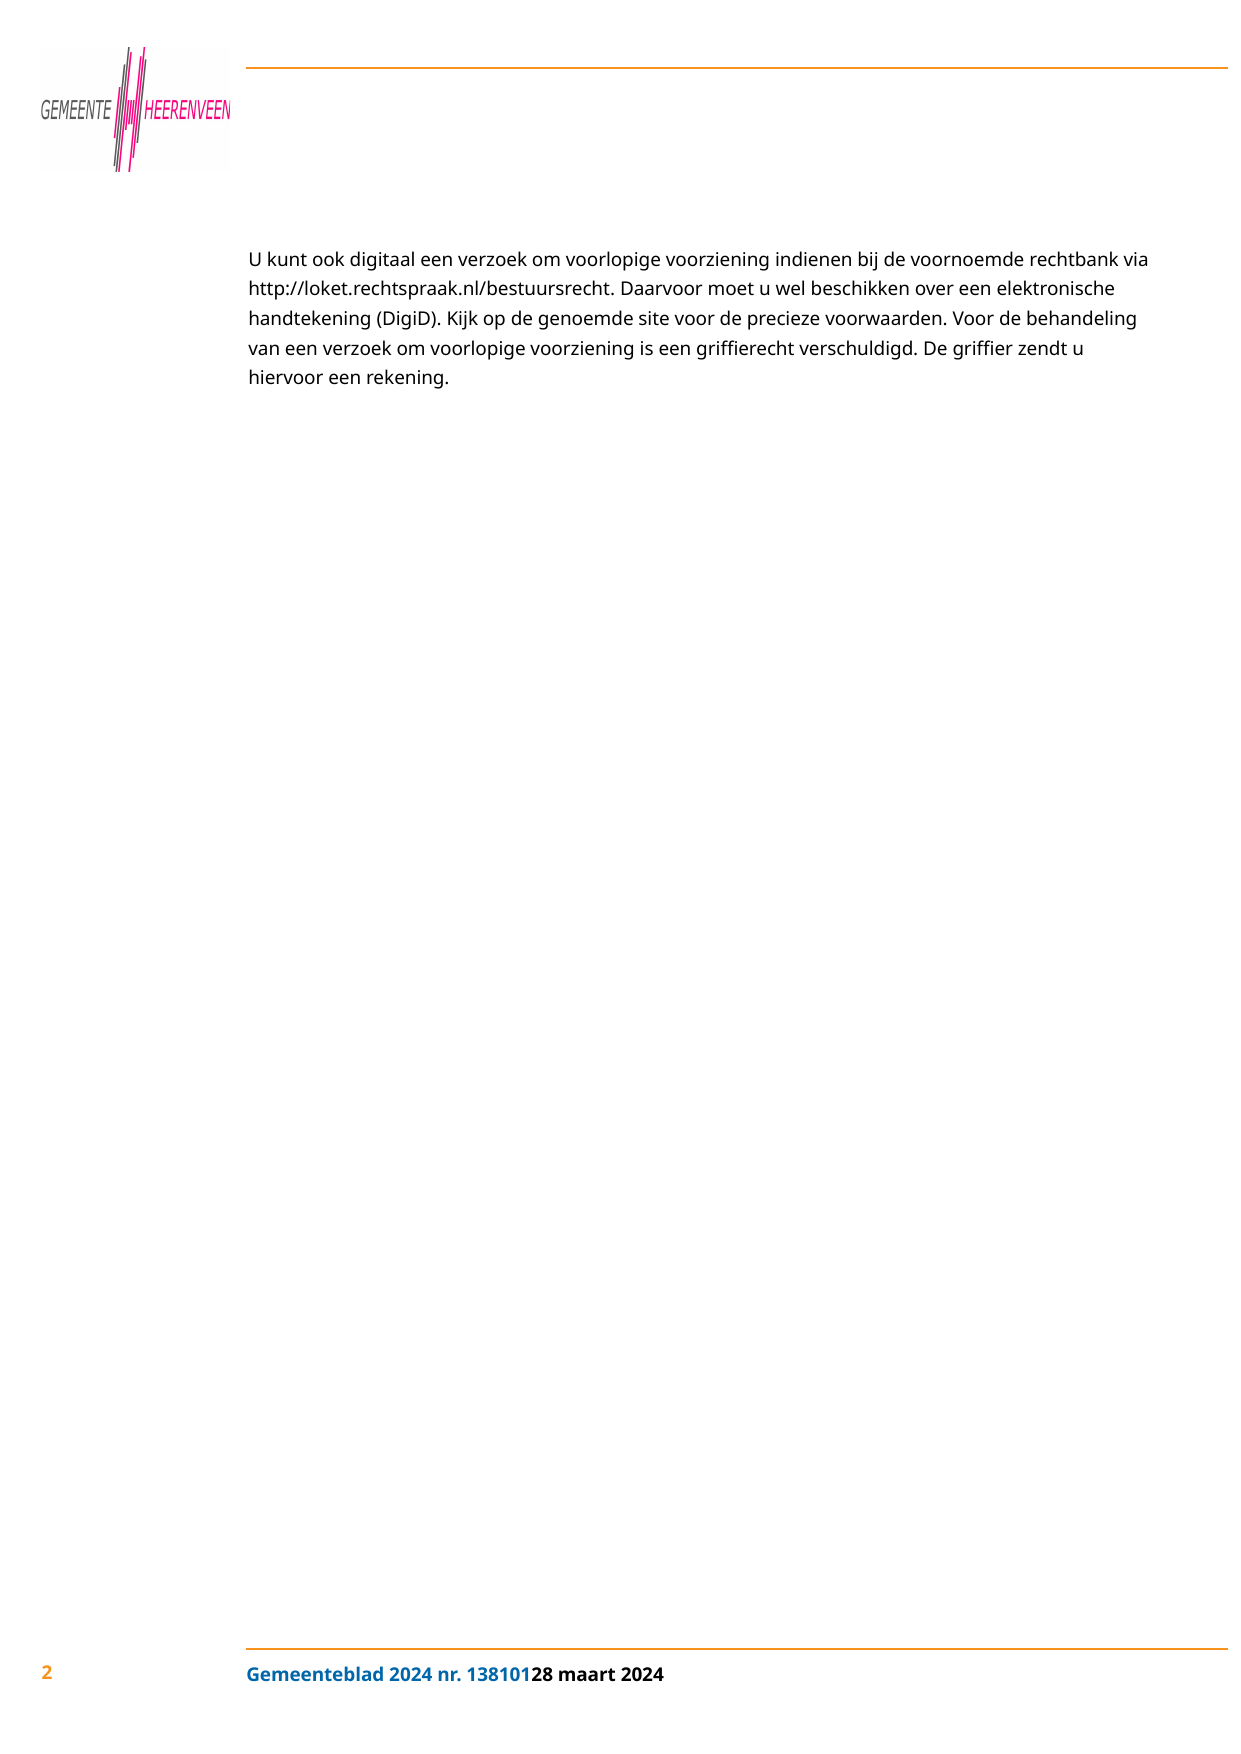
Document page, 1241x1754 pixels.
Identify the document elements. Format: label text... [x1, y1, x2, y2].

picture [41, 47, 231, 172]
text U kunt ook digitaal een verzoek om voorlopige voorziening indienen bij de voornoemde rechtbank via http://loket.rechtspraak.nl/bestuursrecht. Daarvoor moet u wel beschikken over een elektronische handtekening (DigiD). Kijk op de genoemde site voor de precieze voorwaarden. Voor de behandeling van een verzoek om voorlopige voorziening is een griffierecht verschuldigd. De griffier zendt u hiervoor een rekening. [248, 246, 1152, 390]
